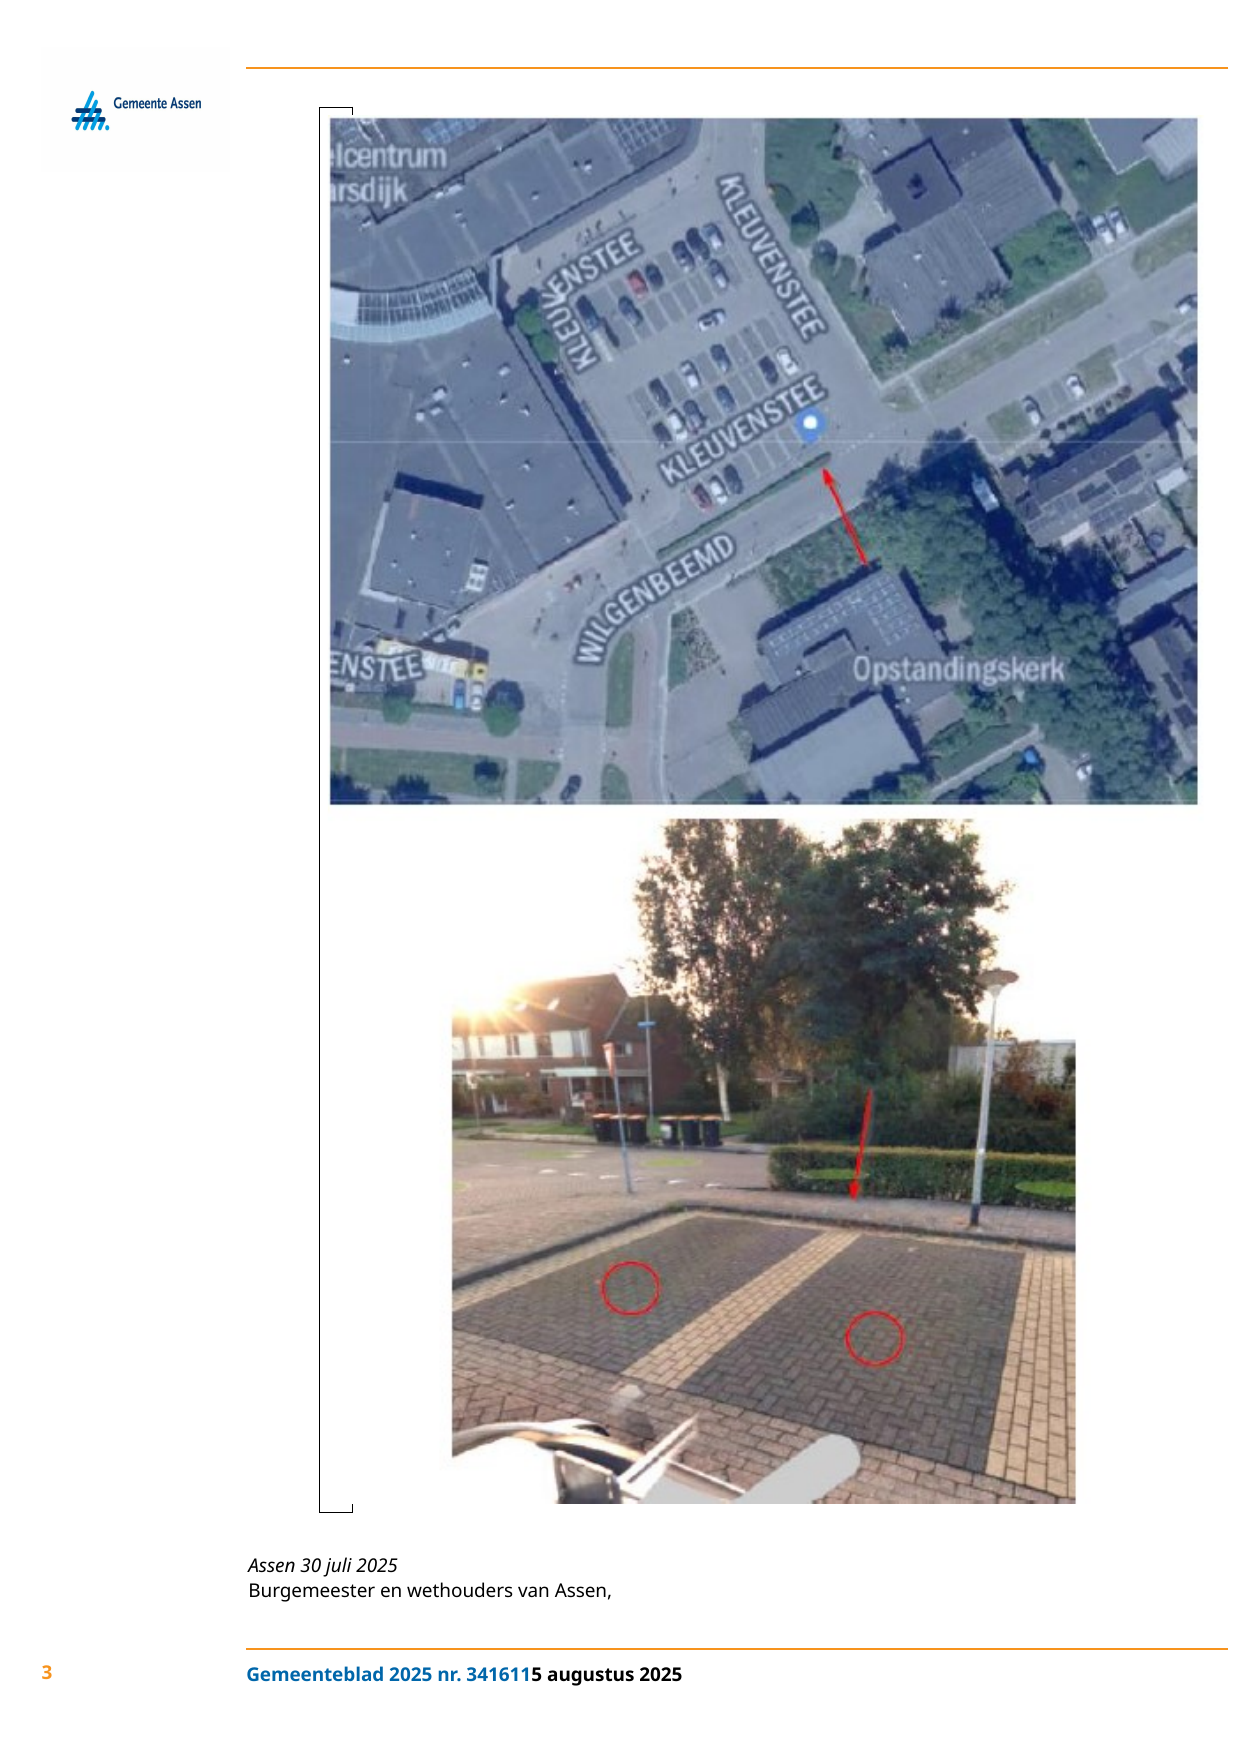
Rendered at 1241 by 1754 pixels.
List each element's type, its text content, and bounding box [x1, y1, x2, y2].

text Burgemeester en wethouders van Assen, [248, 1578, 1152, 1603]
picture [327, 115, 1205, 1504]
picture [41, 47, 231, 172]
text Assen 30 juli 2025 [248, 1552, 1152, 1578]
